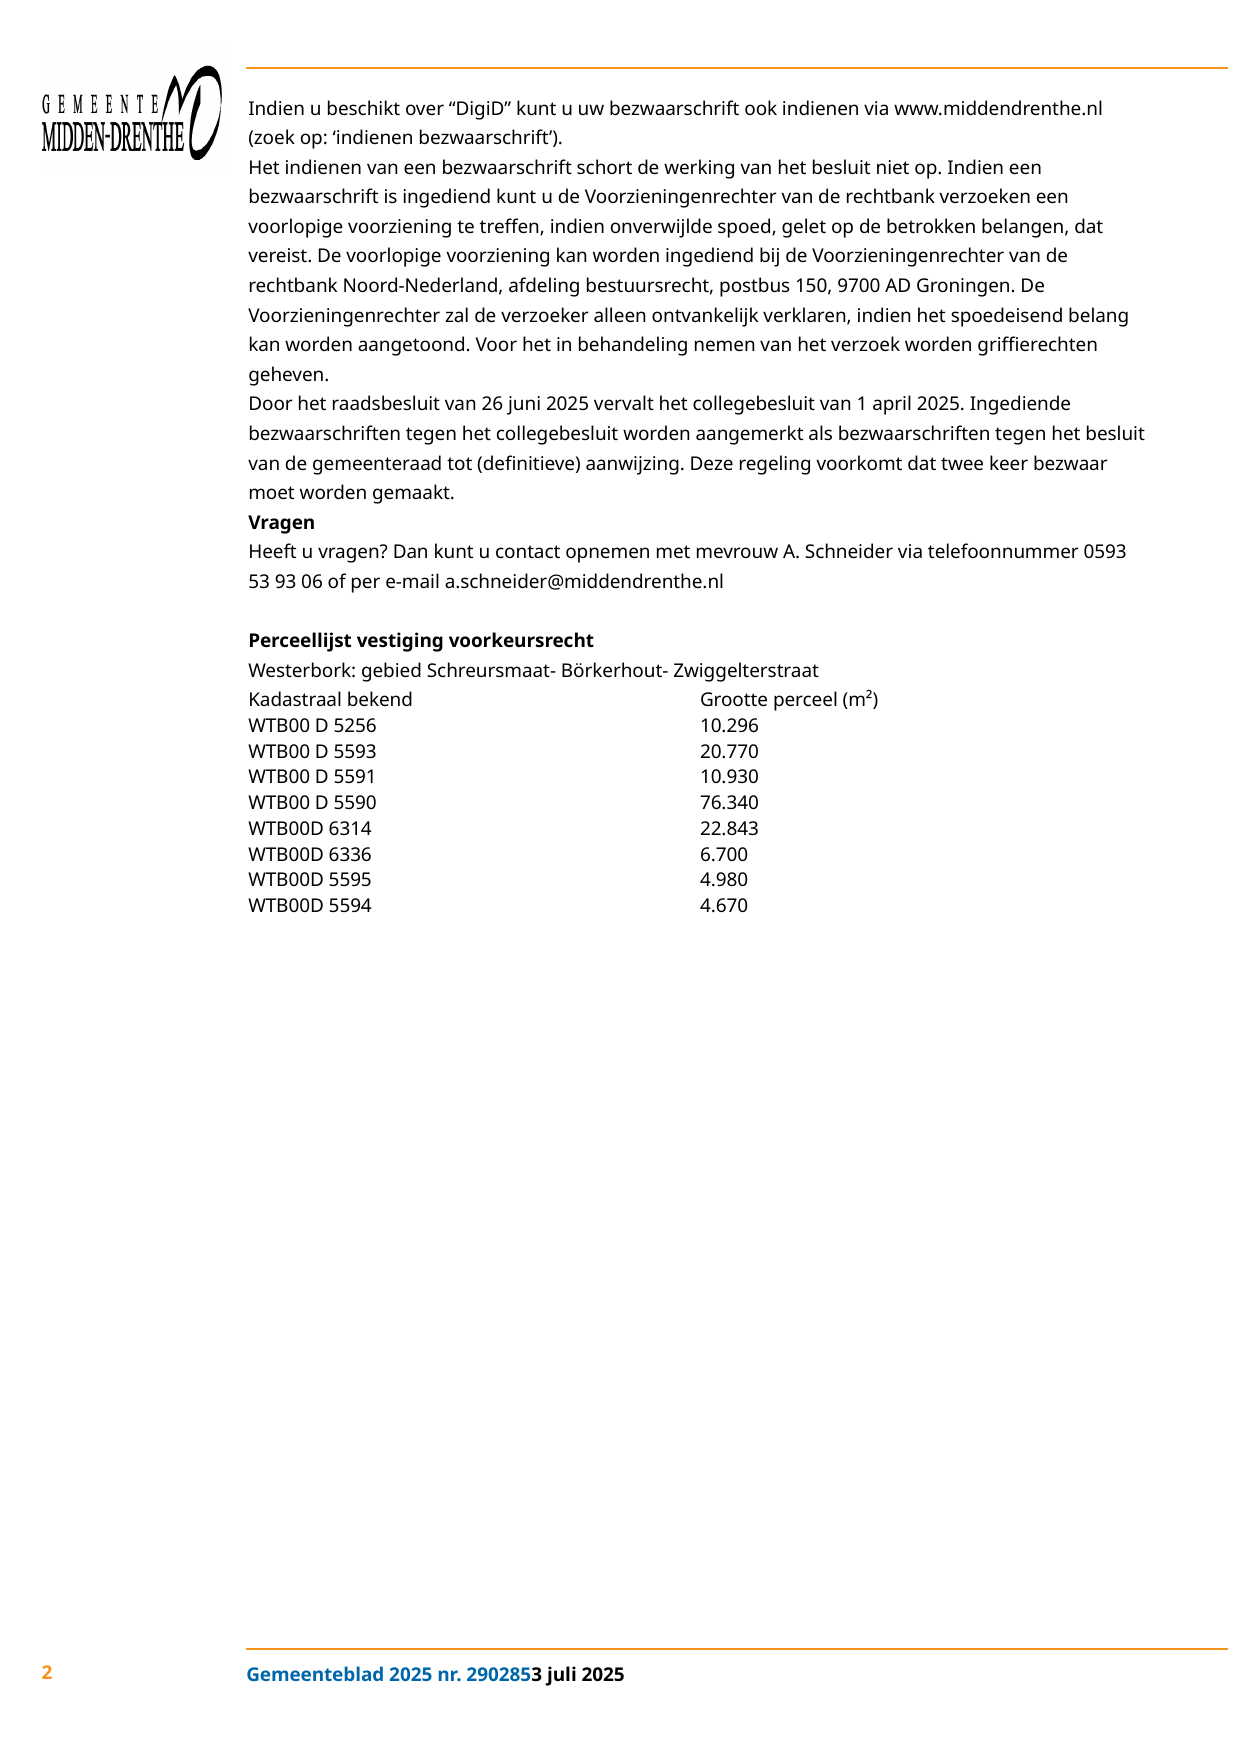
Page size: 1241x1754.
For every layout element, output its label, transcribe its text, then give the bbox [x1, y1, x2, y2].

table_cell 4.670 [700, 893, 1152, 918]
text Westerbork: gebied Schreursmaat- Börkerhout- Zwiggelterstraat [248, 657, 1152, 683]
text Indien u beschikt over “DigiD” kunt u uw bezwaarschrift ook indienen via www.middendrenthe.nl (zoek op: ‘indienen bezwaarschrift’). [248, 95, 1152, 150]
table_cell WTB00 D 5256 [248, 712, 700, 738]
text Het indienen van een bezwaarschrift schort de werking van het besluit niet op. Indien een bezwaarschrift is ingediend kunt u de Voorzieningenrechter van de rechtbank verzoeken een voorlopige voorziening te treffen, indien onverwijlde spoed, gelet op de betrokken belangen, dat vereist. De voorlopige voorziening kan worden ingediend bij de Voorzieningenrechter van de rechtbank Noord-Nederland, afdeling bestuursrecht, postbus 150, 9700 AD Groningen. De Voorzieningenrechter zal de verzoeker alleen ontvankelijk verklaren, indien het spoedeisend belang kan worden aangetoond. Voor het in behandeling nemen van het verzoek worden griffierechten geheven. [248, 154, 1152, 387]
table_cell 4.980 [700, 867, 1152, 892]
table_cell WTB00D 5595 [248, 867, 700, 892]
text Perceellijst vestiging voorkeursrecht [248, 627, 1152, 653]
table_cell WTB00D 6336 [248, 841, 700, 867]
text Vragen [248, 509, 1152, 535]
table_cell 20.770 [700, 738, 1152, 764]
table_cell WTB00D 6314 [248, 815, 700, 841]
text Door het raadsbesluit van 26 juni 2025 vervalt het collegebesluit van 1 april 2025. Ingediende bezwaarschriften tegen het collegebesluit worden aangemerkt als bezwaarschriften tegen het besluit van de gemeenteraad tot (definitieve) aanwijzing. Deze regeling voorkomt dat twee keer bezwaar moet worden gemaakt. [248, 391, 1152, 505]
table_cell 6.700 [700, 841, 1152, 867]
table_cell 10.296 [700, 712, 1152, 738]
table_header Kadastraal bekend [248, 687, 700, 712]
table_cell 76.340 [700, 790, 1152, 815]
table_cell 10.930 [700, 764, 1152, 789]
table_cell 22.843 [700, 815, 1152, 841]
table_cell WTB00 D 5590 [248, 790, 700, 815]
table_cell WTB00 D 5593 [248, 738, 700, 764]
table_cell WTB00D 5594 [248, 893, 700, 918]
table_cell WTB00 D 5591 [248, 764, 700, 789]
picture [41, 47, 231, 172]
text Heeft u vragen? Dan kunt u contact opnemen met mevrouw A. Schneider via telefoonnummer 0593 53 93 06 of per e-mail a.schneider@middendrenthe.nl [248, 538, 1152, 594]
table_header Grootte perceel (m²) [700, 687, 1152, 712]
